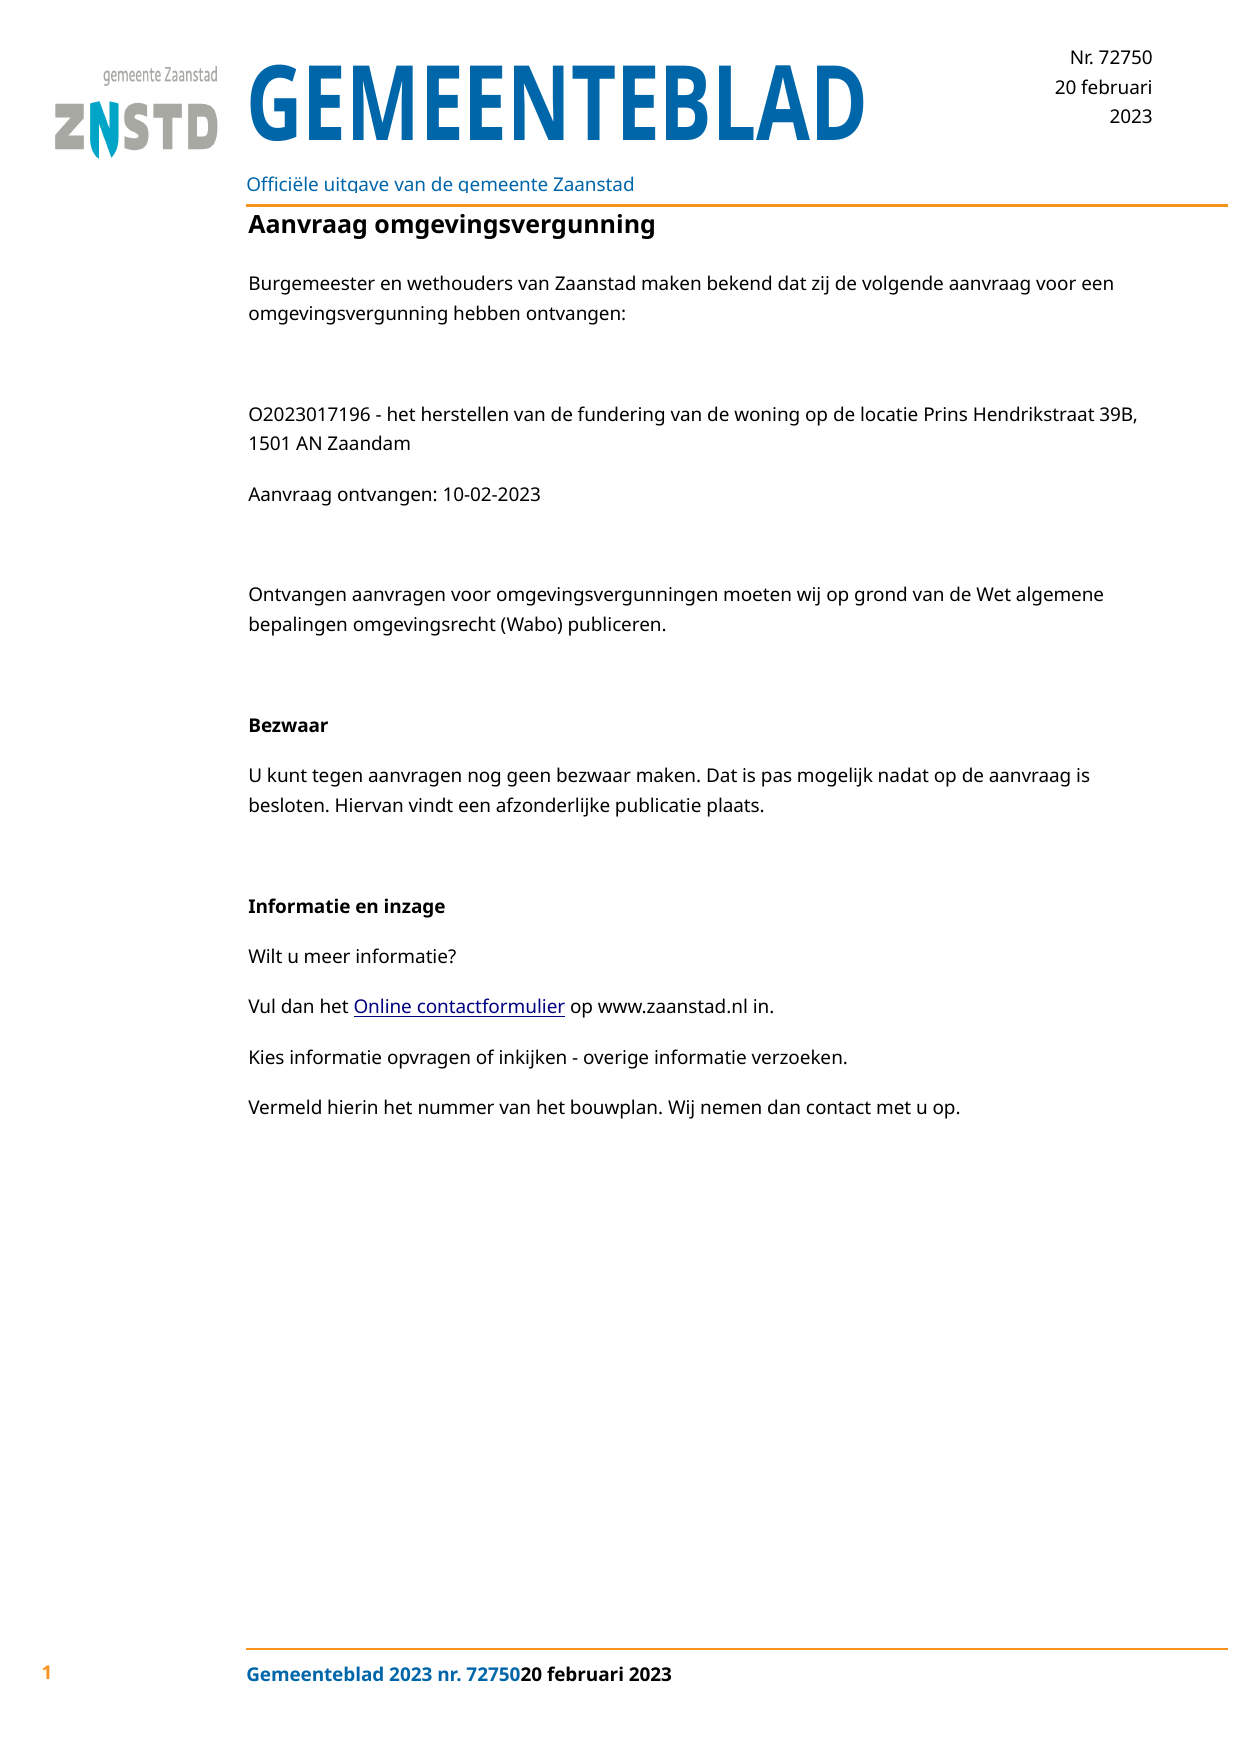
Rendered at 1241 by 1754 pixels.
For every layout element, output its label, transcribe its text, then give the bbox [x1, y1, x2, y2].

text Aanvraag omgevingsvergunning [248, 207, 1152, 241]
text Ontvangen aanvragen voor omgevingsvergunningen moeten wij op grond van de Wet algemene bepalingen omgevingsrecht (Wabo) publiceren. [248, 582, 1152, 637]
text Vermeld hierin het nummer van het bouwplan. Wij nemen dan contact met u op. [248, 1094, 1152, 1120]
text Aanvraag ontvangen: 10-02-2023 [248, 481, 1152, 506]
text O2023017196 - het herstellen van de fundering van de woning op de locatie Prins Hendrikstraat 39B, 1501 AN Zaandam [248, 401, 1152, 456]
text Informatie en inzage [248, 893, 1152, 918]
text Burgemeester en wethouders van Zaanstad maken bekend dat zij de volgende aanvraag voor een omgevingsvergunning hebben ontvangen: [248, 270, 1152, 326]
picture [41, 47, 231, 172]
text Wilt u meer informatie? [248, 943, 1152, 969]
text U kunt tegen aanvragen nog geen bezwaar maken. Dat is pas mogelijk nadat op de aanvraag is besloten. Hiervan vindt een afzonderlijke publicatie plaats. [248, 762, 1152, 818]
text Kies informatie opvragen of inkijken - overige informatie verzoeken. [248, 1044, 1152, 1070]
text Bezwaar [248, 712, 1152, 738]
text Vul dan het Online contactformulier op www.zaanstad.nl in. [248, 994, 1152, 1019]
